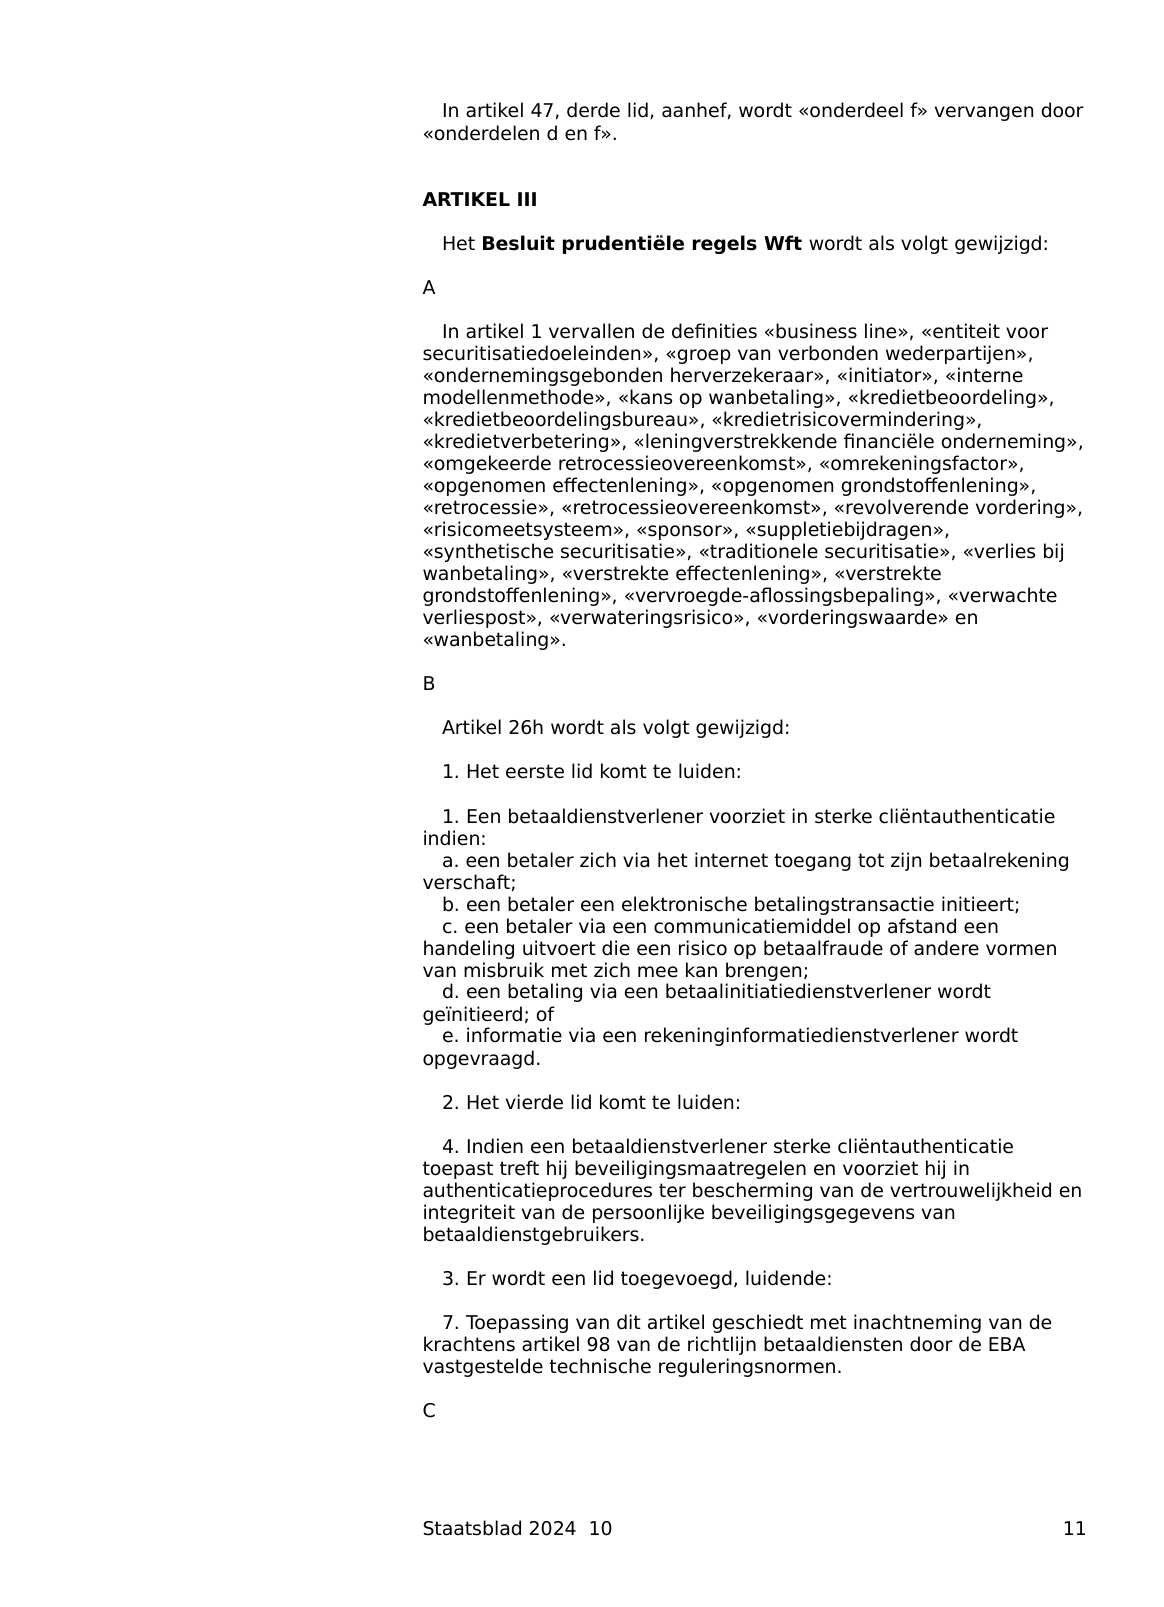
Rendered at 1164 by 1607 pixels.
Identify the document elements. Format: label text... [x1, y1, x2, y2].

text C [422, 1400, 1087, 1422]
text e. informatie via een rekeninginformatiedienstverlener wordt opgevraagd. [422, 1025, 1087, 1069]
text d. een betaling via een betaalinitiatiedienstverlener wordt geïnitieerd; of [422, 981, 1087, 1025]
text Het Besluit prudentiële regels Wft wordt als volgt gewijzigd: [422, 233, 1087, 255]
text 3. Er wordt een lid toegevoegd, luidende: [422, 1268, 1087, 1290]
text In artikel 1 vervallen de definities «business line», «entiteit voor securitisatiedoeleinden», «groep van verbonden wederpartijen», «ondernemingsgebonden herverzekeraar», «initiator», «interne modellenmethode», «kans op wanbetaling», «kredietbeoordeling», «kredietbeoordelingsbureau», «kredietrisicovermindering», «kredietverbetering», «leningverstrekkende financiële onderneming», «omgekeerde retrocessieovereenkomst», «omrekeningsfactor», «opgenomen effectenlening», «opgenomen grondstoffenlening», «retrocessie», «retrocessieovereenkomst», «revolverende vordering», «risicomeetsysteem», «sponsor», «suppletiebijdragen», «synthetische securitisatie», «traditionele securitisatie», «verlies bij wanbetaling», «verstrekte effectenlening», «verstrekte grondstoffenlening», «vervroegde-aflossingsbepaling», «verwachte verliespost», «verwateringsrisico», «vorderingswaarde» en «wanbetaling». [422, 321, 1087, 651]
text 7. Toepassing van dit artikel geschiedt met inachtneming van de krachtens artikel 98 van de richtlijn betaaldiensten door de EBA vastgestelde technische reguleringsnormen. [422, 1312, 1087, 1378]
text 1. Een betaaldienstverlener voorziet in sterke cliëntauthenticatie indien: [422, 806, 1087, 849]
text a. een betaler zich via het internet toegang tot zijn betaalrekening verschaft; [422, 849, 1087, 893]
text 2. Het vierde lid komt te luiden: [422, 1092, 1087, 1113]
text 1. Het eerste lid komt te luiden: [422, 761, 1087, 783]
text b. een betaler een elektronische betalingstransactie initieert; [422, 893, 1087, 916]
subtitle ARTIKEL III [422, 189, 1087, 211]
text In artikel 47, derde lid, aanhef, wordt «onderdeel f» vervangen door «onderdelen d en f». [422, 100, 1087, 144]
text B [422, 673, 1087, 695]
text 4. Indien een betaaldienstverlener sterke cliëntauthenticatie toepast treft hij beveiligingsmaatregelen en voorziet hij in authenticatieprocedures ter bescherming van de vertrouwelijkheid en integriteit van de persoonlijke beveiligingsgegevens van betaaldienstgebruikers. [422, 1136, 1087, 1246]
text c. een betaler via een communicatiemiddel op afstand een handeling uitvoert die een risico op betaalfraude of andere vormen van misbruik met zich mee kan brengen; [422, 916, 1087, 981]
text Artikel 26h wordt als volgt gewijzigd: [422, 717, 1087, 739]
text A [422, 277, 1087, 299]
